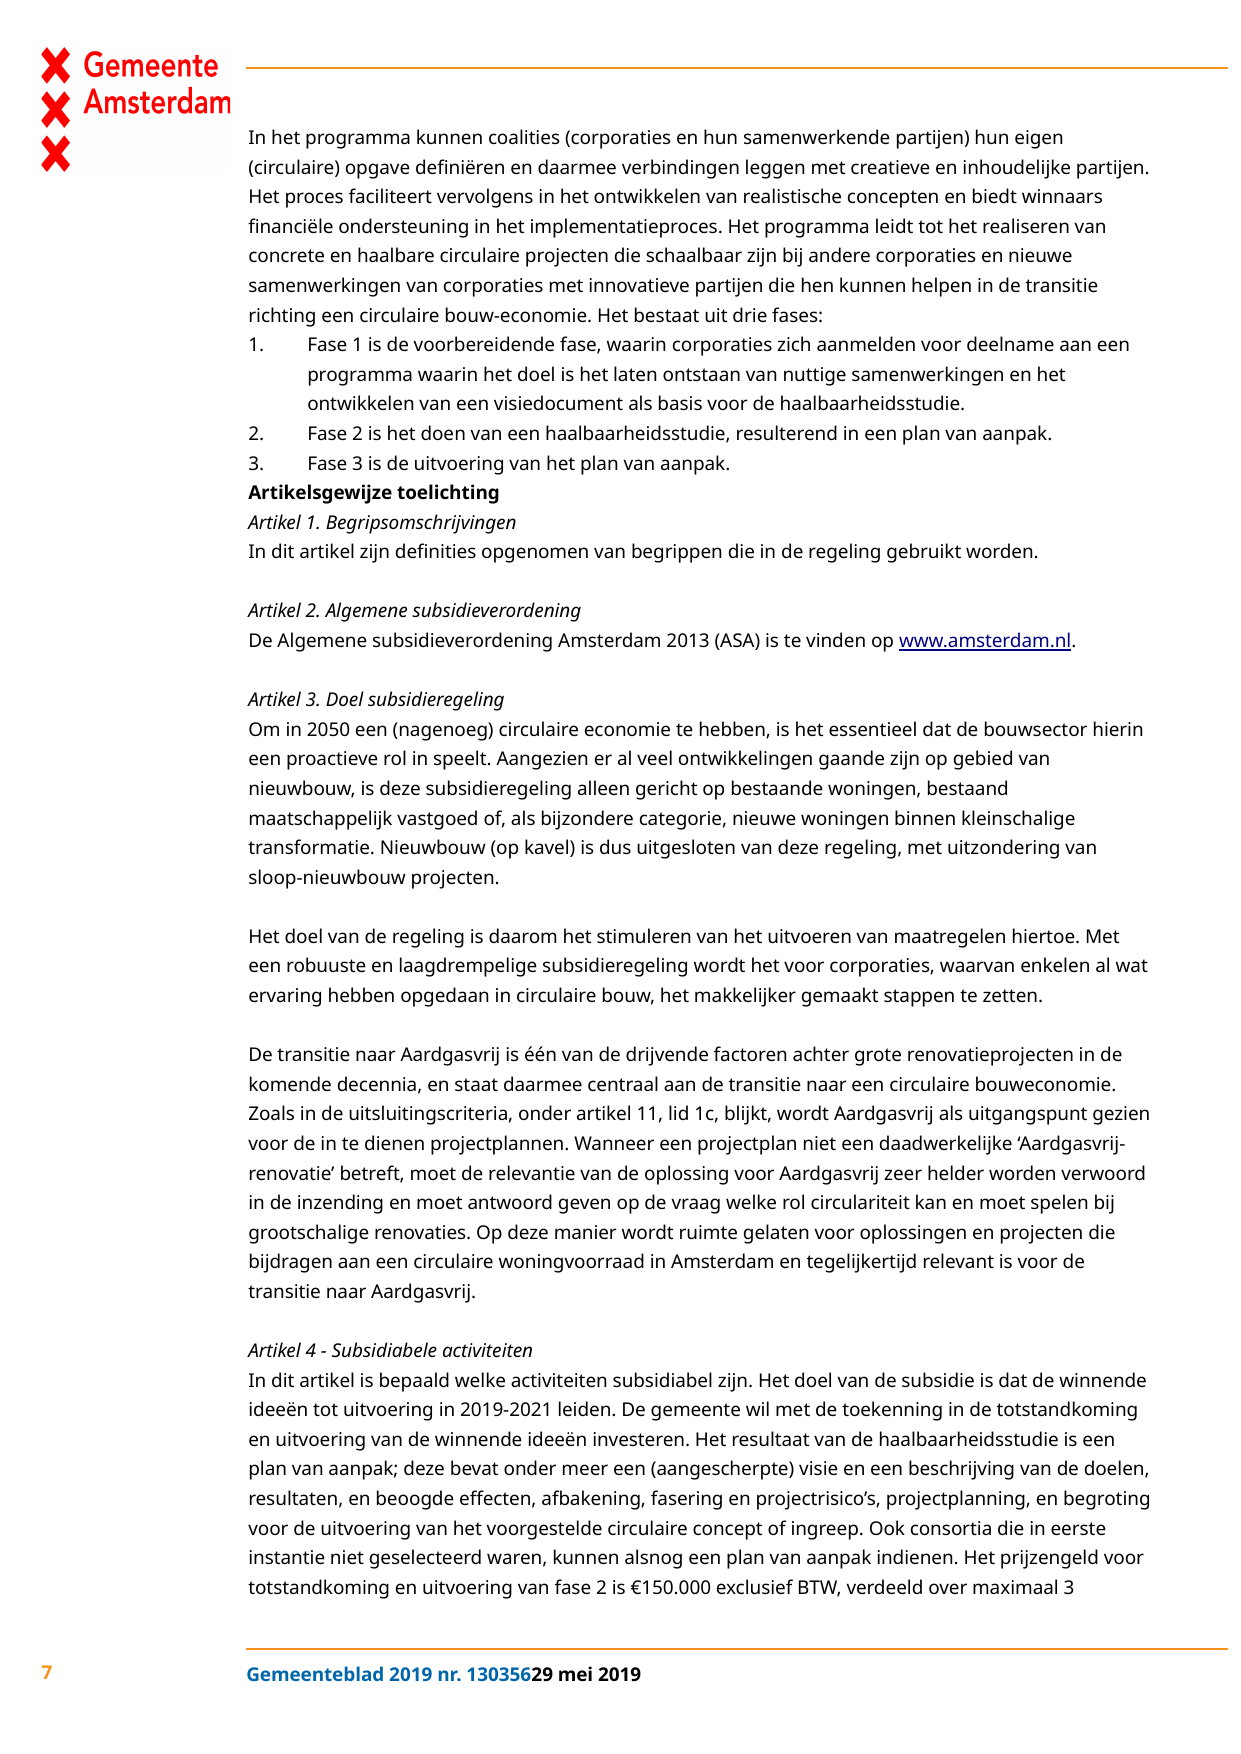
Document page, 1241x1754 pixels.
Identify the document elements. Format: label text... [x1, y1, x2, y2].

text In het programma kunnen coalities (corporaties en hun samenwerkende partijen) hun eigen (circulaire) opgave definiëren en daarmee verbindingen leggen met creatieve en inhoudelijke partijen. Het proces faciliteert vervolgens in het ontwikkelen van realistische concepten en biedt winnaars financiële ondersteuning in het implementatieproces. Het programma leidt tot het realiseren van concrete en haalbare circulaire projecten die schaalbaar zijn bij andere corporaties en nieuwe samenwerkingen van corporaties met innovatieve partijen die hen kunnen helpen in de transitie richting een circulaire bouw-economie. Het bestaat uit drie fases: [248, 124, 1152, 328]
list Fase 1 is de voorbereidende fase, waarin corporaties zich aanmelden voor deelname aan een programma waarin het doel is het laten ontstaan van nuttige samenwerkingen en het ontwikkelen van een visiedocument als basis voor de haalbaarheidsstudie. [248, 331, 1152, 416]
text Het doel van de regeling is daarom het stimuleren van het uitvoeren van maatregelen hiertoe. Met een robuuste en laagdrempelige subsidieregeling wordt het voor corporaties, waarvan enkelen al wat ervaring hebben opgedaan in circulaire bouw, het makkelijker gemaakt stappen te zetten. [248, 923, 1152, 1008]
text De transitie naar Aardgasvrij is één van de drijvende factoren achter grote renovatieprojecten in de komende decennia, en staat daarmee centraal aan de transitie naar een circulaire bouweconomie. Zoals in de uitsluitingscriteria, onder artikel 11, lid 1c, blijkt, wordt Aardgasvrij als uitgangspunt gezien voor de in te dienen projectplannen. Wanneer een projectplan niet een daadwerkelijke ‘Aardgasvrij-renovatie’ betreft, moet de relevantie van de oplossing voor Aardgasvrij zeer helder worden verwoord in de inzending en moet antwoord geven op de vraag welke rol circulariteit kan en moet spelen bij grootschalige renovaties. Op deze manier wordt ruimte gelaten voor oplossingen en projecten die bijdragen aan een circulaire woningvoorraad in Amsterdam en tegelijkertijd relevant is voor de transitie naar Aardgasvrij. [248, 1041, 1152, 1304]
text Om in 2050 een (nagenoeg) circulaire economie te hebben, is het essentieel dat de bouwsector hierin een proactieve rol in speelt. Aangezien er al veel ontwikkelingen gaande zijn op gebied van nieuwbouw, is deze subsidieregeling alleen gericht op bestaande woningen, bestaand maatschappelijk vastgoed of, als bijzondere categorie, nieuwe woningen binnen kleinschalige transformatie. Nieuwbouw (op kavel) is dus uitgesloten van deze regeling, met uitzondering van sloop-nieuwbouw projecten. [248, 716, 1152, 890]
text Artikel 2. Algemene subsidieverordening [248, 598, 1152, 623]
text Artikel 1. Begripsomschrijvingen [248, 509, 1152, 535]
text In dit artikel zijn definities opgenomen van begrippen die in de regeling gebruikt worden. [248, 538, 1152, 564]
text Artikel 4 - Subsidiabele activiteiten [248, 1337, 1152, 1363]
picture [41, 47, 231, 172]
text Artikelsgewijze toelichting [248, 479, 1152, 505]
text Artikel 3. Doel subsidieregeling [248, 686, 1152, 712]
list Fase 3 is de uitvoering van het plan van aanpak. [248, 450, 1152, 476]
text In dit artikel is bepaald welke activiteiten subsidiabel zijn. Het doel van de subsidie is dat de winnende ideeën tot uitvoering in 2019-2021 leiden. De gemeente wil met de toekenning in de totstandkoming en uitvoering van de winnende ideeën investeren. Het resultaat van de haalbaarheidsstudie is een plan van aanpak; deze bevat onder meer een (aangescherpte) visie en een beschrijving van de doelen, resultaten, en beoogde effecten, afbakening, fasering en projectrisico’s, projectplanning, en begroting voor de uitvoering van het voorgestelde circulaire concept of ingreep. Ook consortia die in eerste instantie niet geselecteerd waren, kunnen alsnog een plan van aanpak indienen. Het prijzengeld voor totstandkoming en uitvoering van fase 2 is €150.000 exclusief BTW, verdeeld over maximaal 3 [248, 1367, 1152, 1600]
text De Algemene subsidieverordening Amsterdam 2013 (ASA) is te vinden op www.amsterdam.nl. [248, 627, 1152, 653]
list Fase 2 is het doen van een haalbaarheidsstudie, resulterend in een plan van aanpak. [248, 420, 1152, 446]
